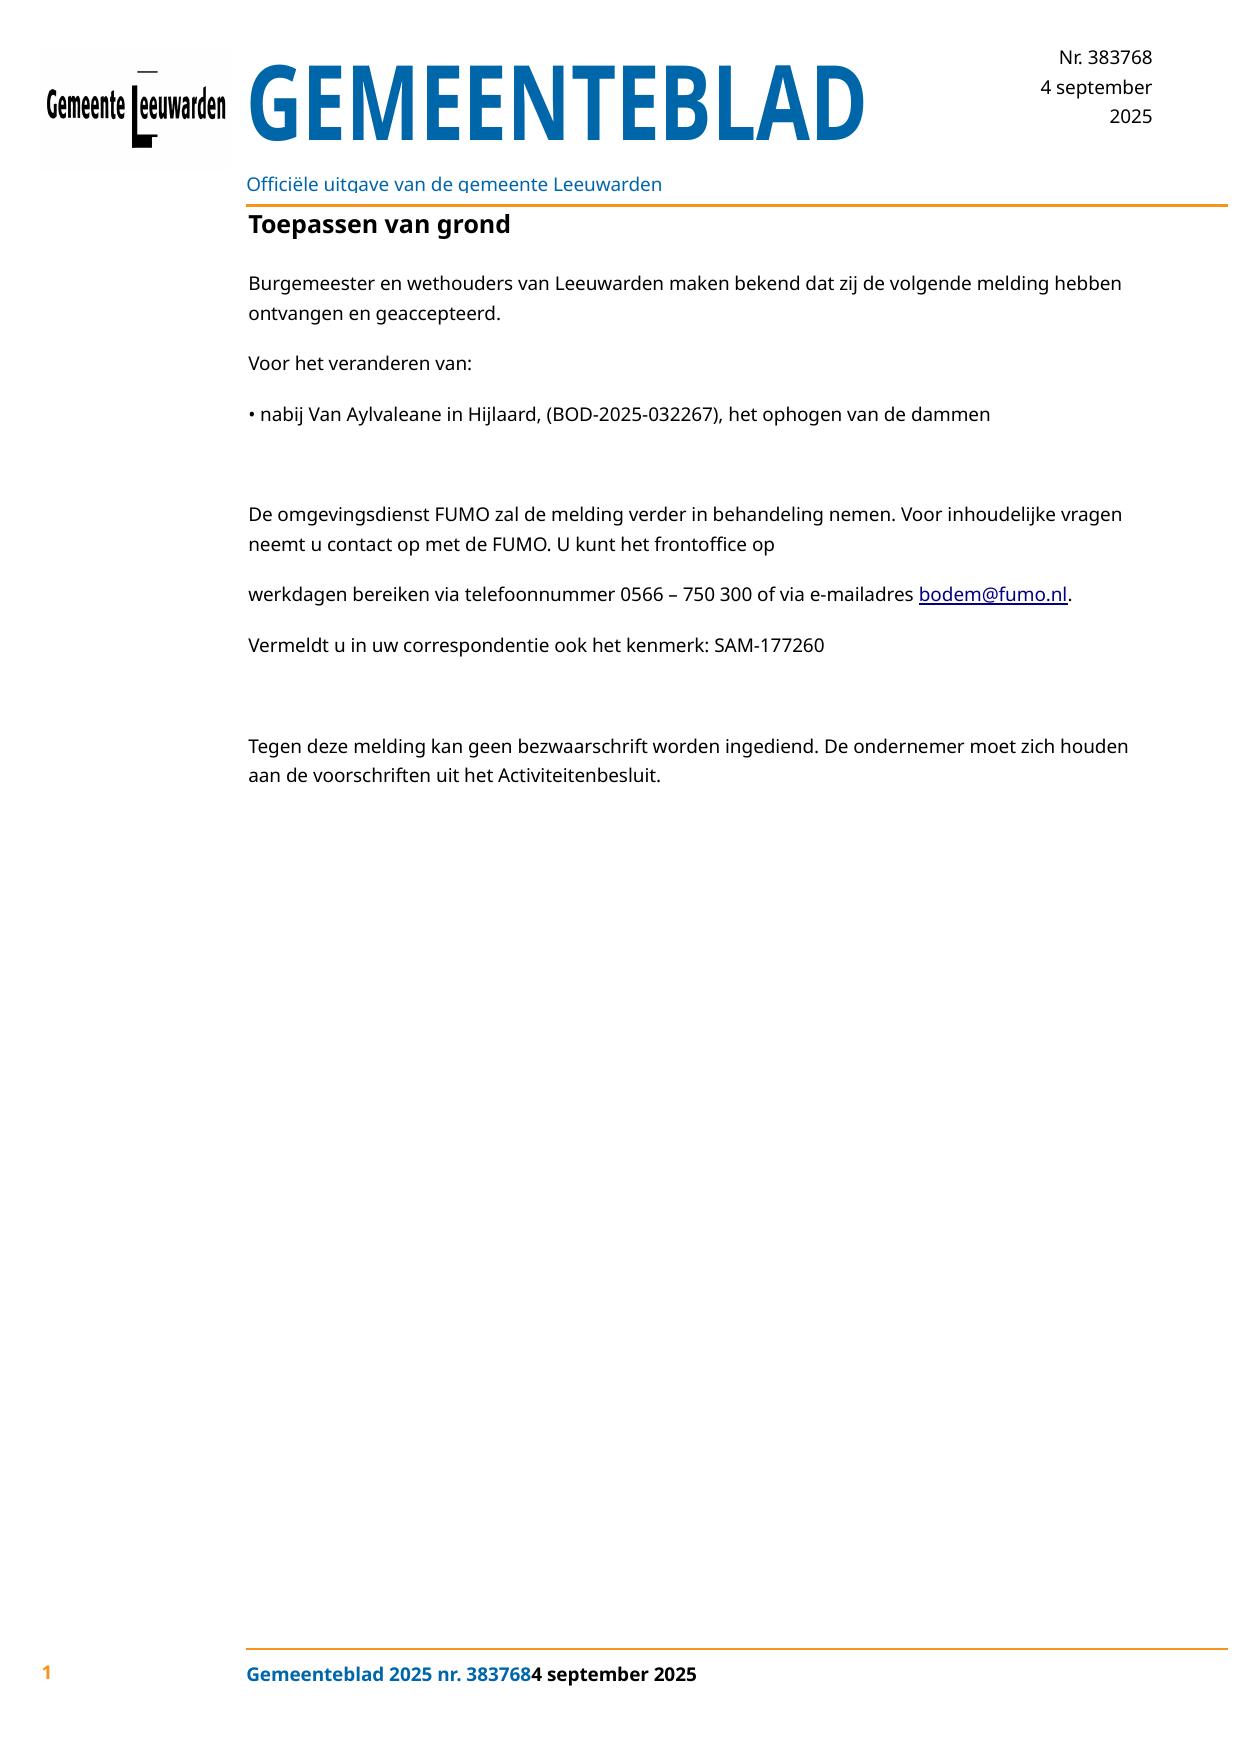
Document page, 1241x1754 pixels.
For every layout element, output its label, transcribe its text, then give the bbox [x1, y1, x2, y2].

text Tegen deze melding kan geen bezwaarschrift worden ingediend. De ondernemer moet zich houden aan de voorschriften uit het Activiteitenbesluit. [248, 733, 1152, 788]
text Vermeldt u in uw correspondentie ook het kenmerk: SAM-177260 [248, 632, 1152, 658]
text werkdagen bereiken via telefoonnummer 0566 – 750 300 of via e-mailadres bodem@fumo.nl. [248, 582, 1152, 607]
text Voor het veranderen van: [248, 350, 1152, 376]
picture [41, 47, 231, 172]
text De omgevingsdienst FUMO zal de melding verder in behandeling nemen. Voor inhoudelijke vragen neemt u contact op met de FUMO. U kunt het frontoffice op [248, 502, 1152, 557]
text • nabij Van Aylvaleane in Hijlaard, (BOD-2025-032267), het ophogen van de dammen [248, 401, 1152, 426]
text Toepassen van grond [248, 207, 1152, 241]
text Burgemeester en wethouders van Leeuwarden maken bekend dat zij de volgende melding hebben ontvangen en geaccepteerd. [248, 270, 1152, 326]
